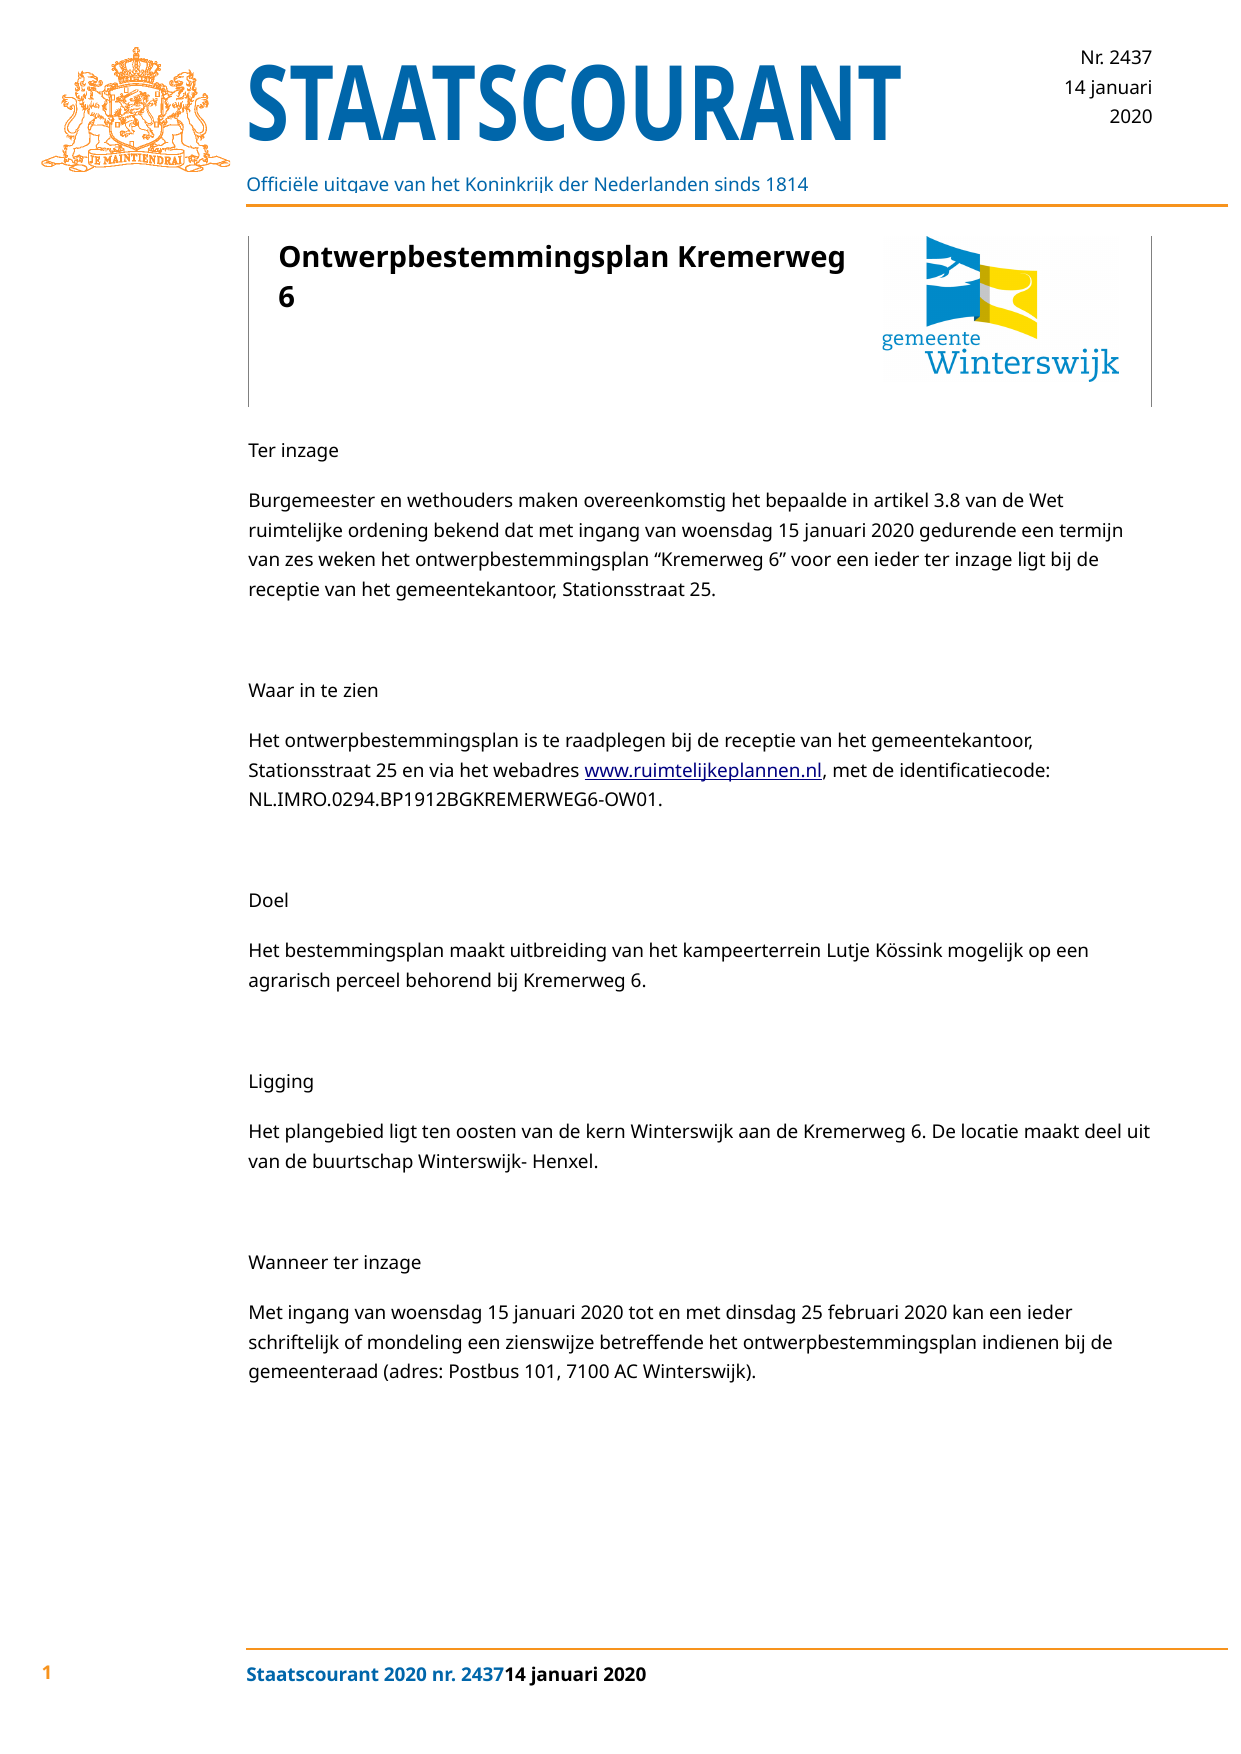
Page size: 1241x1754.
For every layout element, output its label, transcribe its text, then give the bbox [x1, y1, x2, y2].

table_header [850, 236, 1151, 407]
text Het bestemmingsplan maakt uitbreiding van het kampeerterrein Lutje Kössink mogelijk op een agrarisch perceel behorend bij Kremerweg 6. [248, 938, 1152, 993]
text Burgemeester en wethouders maken overeenkomstig het bepaalde in artikel 3.8 van de Wet ruimtelijke ordening bekend dat met ingang van woensdag 15 januari 2020 gedurende een termijn van zes weken het ontwerpbestemmingsplan “Kremerweg 6” voor een ieder ter inzage ligt bij de receptie van het gemeentekantoor, Stationsstraat 25. [248, 487, 1152, 602]
picture [1111, 360, 1119, 371]
picture [41, 47, 231, 172]
text Het plangebied ligt ten oosten van de kern Winterswijk aan de Kremerweg 6. De locatie maakt deel uit van de buurtschap Winterswijk- Henxel. [248, 1118, 1152, 1174]
text Het ontwerpbestemmingsplan is te raadplegen bij de receptie van het gemeentekantoor, Stationsstraat 25 en via het webadres www.ruimtelijkeplannen.nl, met de identificatiecode: NL.IMRO.0294.BP1912BGKREMERWEG6-OW01. [248, 727, 1152, 812]
text Wanneer ter inzage [248, 1249, 1152, 1274]
picture [882, 236, 1119, 382]
text Met ingang van woensdag 15 januari 2020 tot en met dinsdag 25 februari 2020 kan een ieder schriftelijk of mondeling een zienswijze betreffende het ontwerpbestemmingsplan indienen bij de gemeenteraad (adres: Postbus 101, 7100 AC Winterswijk). [248, 1299, 1152, 1384]
text Doel [248, 887, 1152, 913]
text Ligging [248, 1068, 1152, 1094]
text Waar in te zien [248, 677, 1152, 702]
text Ter inzage [248, 437, 1152, 462]
table_header Ontwerpbestemmingsplan Kremerweg 6 [249, 236, 850, 407]
